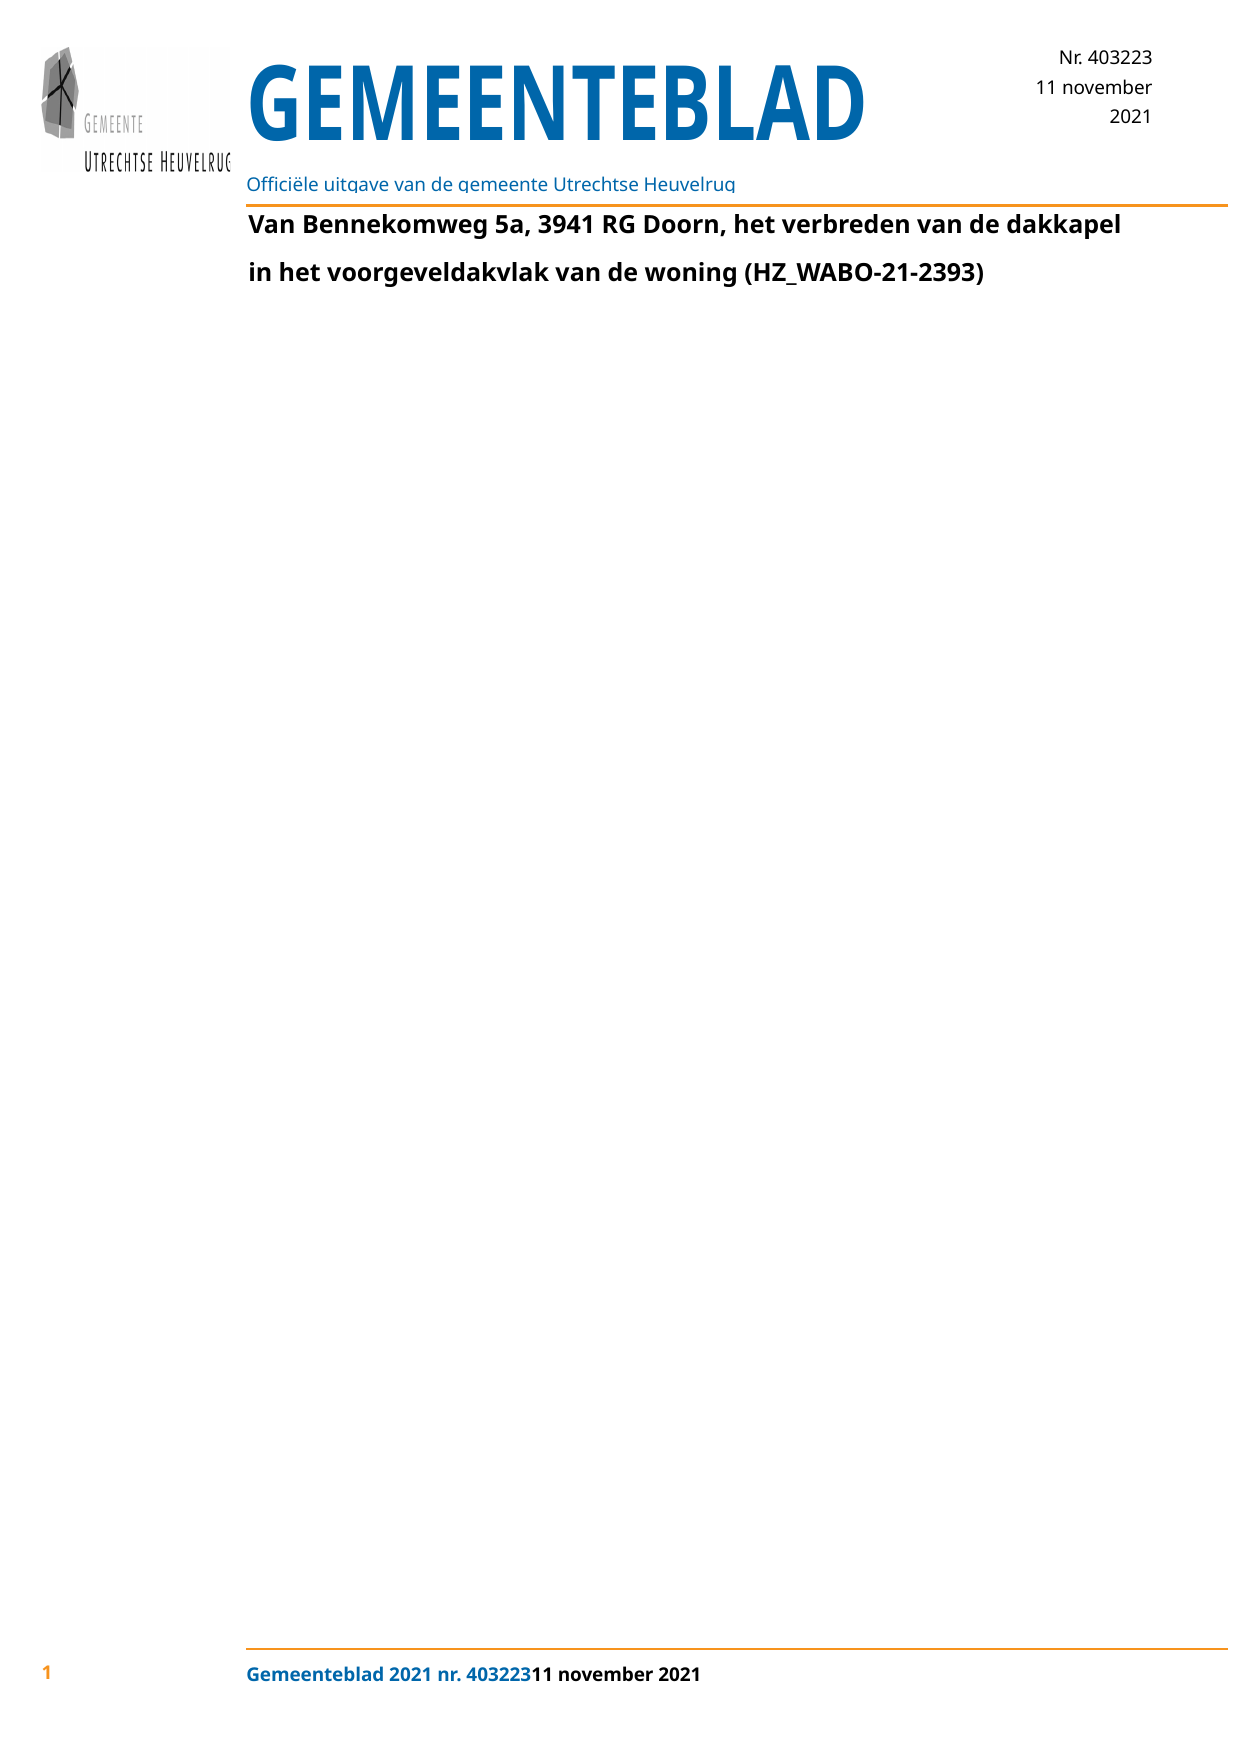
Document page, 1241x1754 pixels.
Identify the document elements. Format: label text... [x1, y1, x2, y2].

picture [41, 47, 231, 172]
text Van Bennekomweg 5a, 3941 RG Doorn, het verbreden van de dakkapel in het voorgeveldakvlak van de woning (HZ_WABO-21-2393) [248, 207, 1152, 288]
